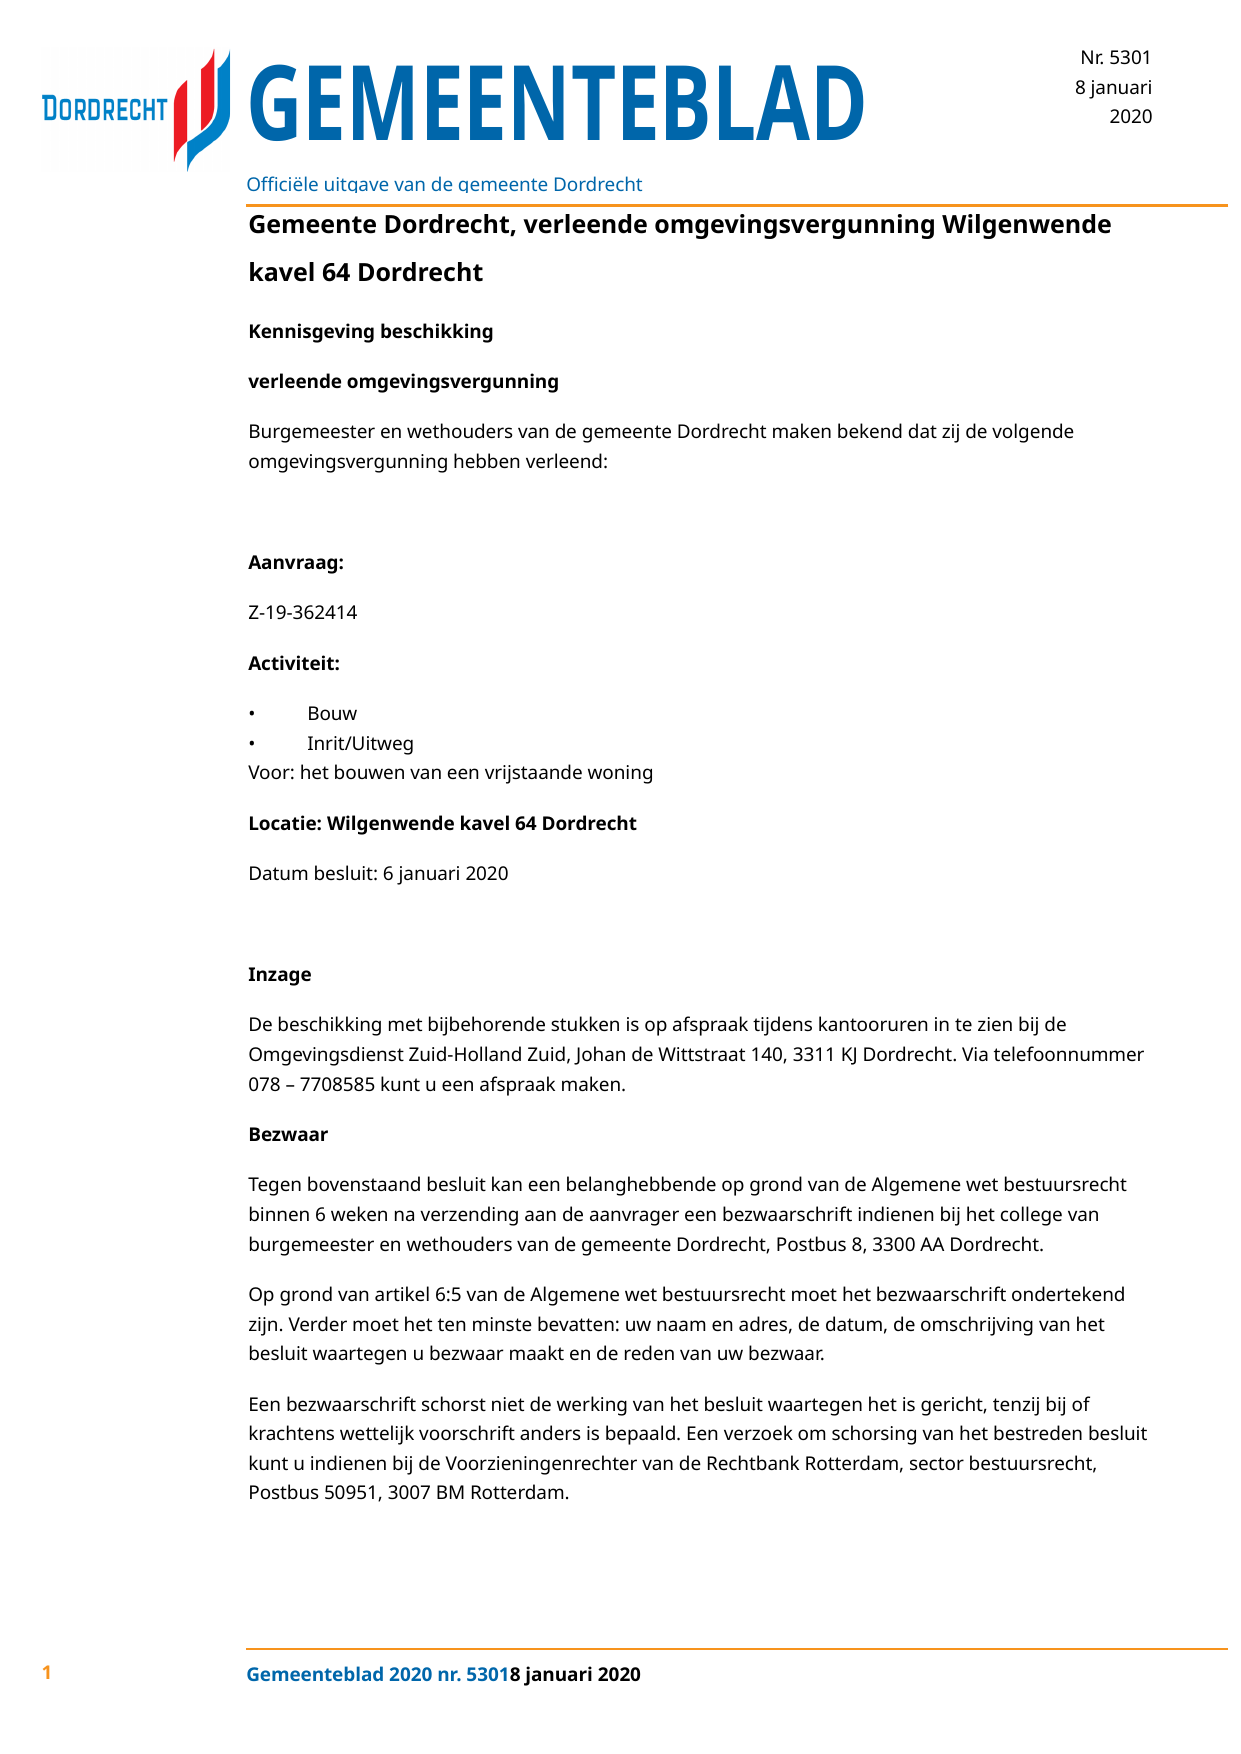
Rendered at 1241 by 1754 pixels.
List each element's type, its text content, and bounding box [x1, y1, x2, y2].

text Gemeente Dordrecht, verleende omgevingsvergunning Wilgenwende kavel 64 Dordrecht [248, 207, 1152, 288]
text Locatie: Wilgenwende kavel 64 Dordrecht [248, 810, 1152, 836]
text De beschikking met bijbehorende stukken is op afspraak tijdens kantooruren in te zien bij de Omgevingsdienst Zuid-Holland Zuid, Johan de Wittstraat 140, 3311 KJ Dordrecht. Via telefoonnummer 078 – 7708585 kunt u een afspraak maken. [248, 1012, 1152, 1097]
text Tegen bovenstaand besluit kan een belanghebbende op grond van de Algemene wet bestuursrecht binnen 6 weken na verzending aan de aanvrager een bezwaarschrift indienen bij het college van burgemeester en wethouders van de gemeente Dordrecht, Postbus 8, 3300 AA Dordrecht. [248, 1172, 1152, 1257]
text Op grond van artikel 6:5 van de Algemene wet bestuursrecht moet het bezwaarschrift ondertekend zijn. Verder moet het ten minste bevatten: uw naam en adres, de datum, de omschrijving van het besluit waartegen u bezwaar maakt en de reden van uw bezwaar. [248, 1281, 1152, 1366]
text Bezwaar [248, 1121, 1152, 1147]
text Z-19-362414 [248, 599, 1152, 625]
picture [41, 47, 231, 172]
text Inzage [248, 961, 1152, 987]
list Bouw [248, 700, 1152, 726]
list Inrit/Uitweg [248, 730, 1152, 756]
text Datum besluit: 6 januari 2020 [248, 860, 1152, 886]
text Een bezwaarschrift schorst niet de werking van het besluit waartegen het is gericht, tenzij bij of krachtens wettelijk voorschrift anders is bepaald. Een verzoek om schorsing van het bestreden besluit kunt u indienen bij de Voorzieningenrechter van de Rechtbank Rotterdam, sector bestuursrecht, Postbus 50951, 3007 BM Rotterdam. [248, 1391, 1152, 1505]
text Activiteit: [248, 650, 1152, 676]
text Burgemeester en wethouders van de gemeente Dordrecht maken bekend dat zij de volgende omgevingsvergunning hebben verleend: [248, 419, 1152, 474]
text Kennisgeving beschikking [248, 318, 1152, 344]
text Aanvraag: [248, 549, 1152, 575]
text verleende omgevingsvergunning [248, 368, 1152, 394]
text Voor: het bouwen van een vrijstaande woning [248, 759, 1152, 785]
